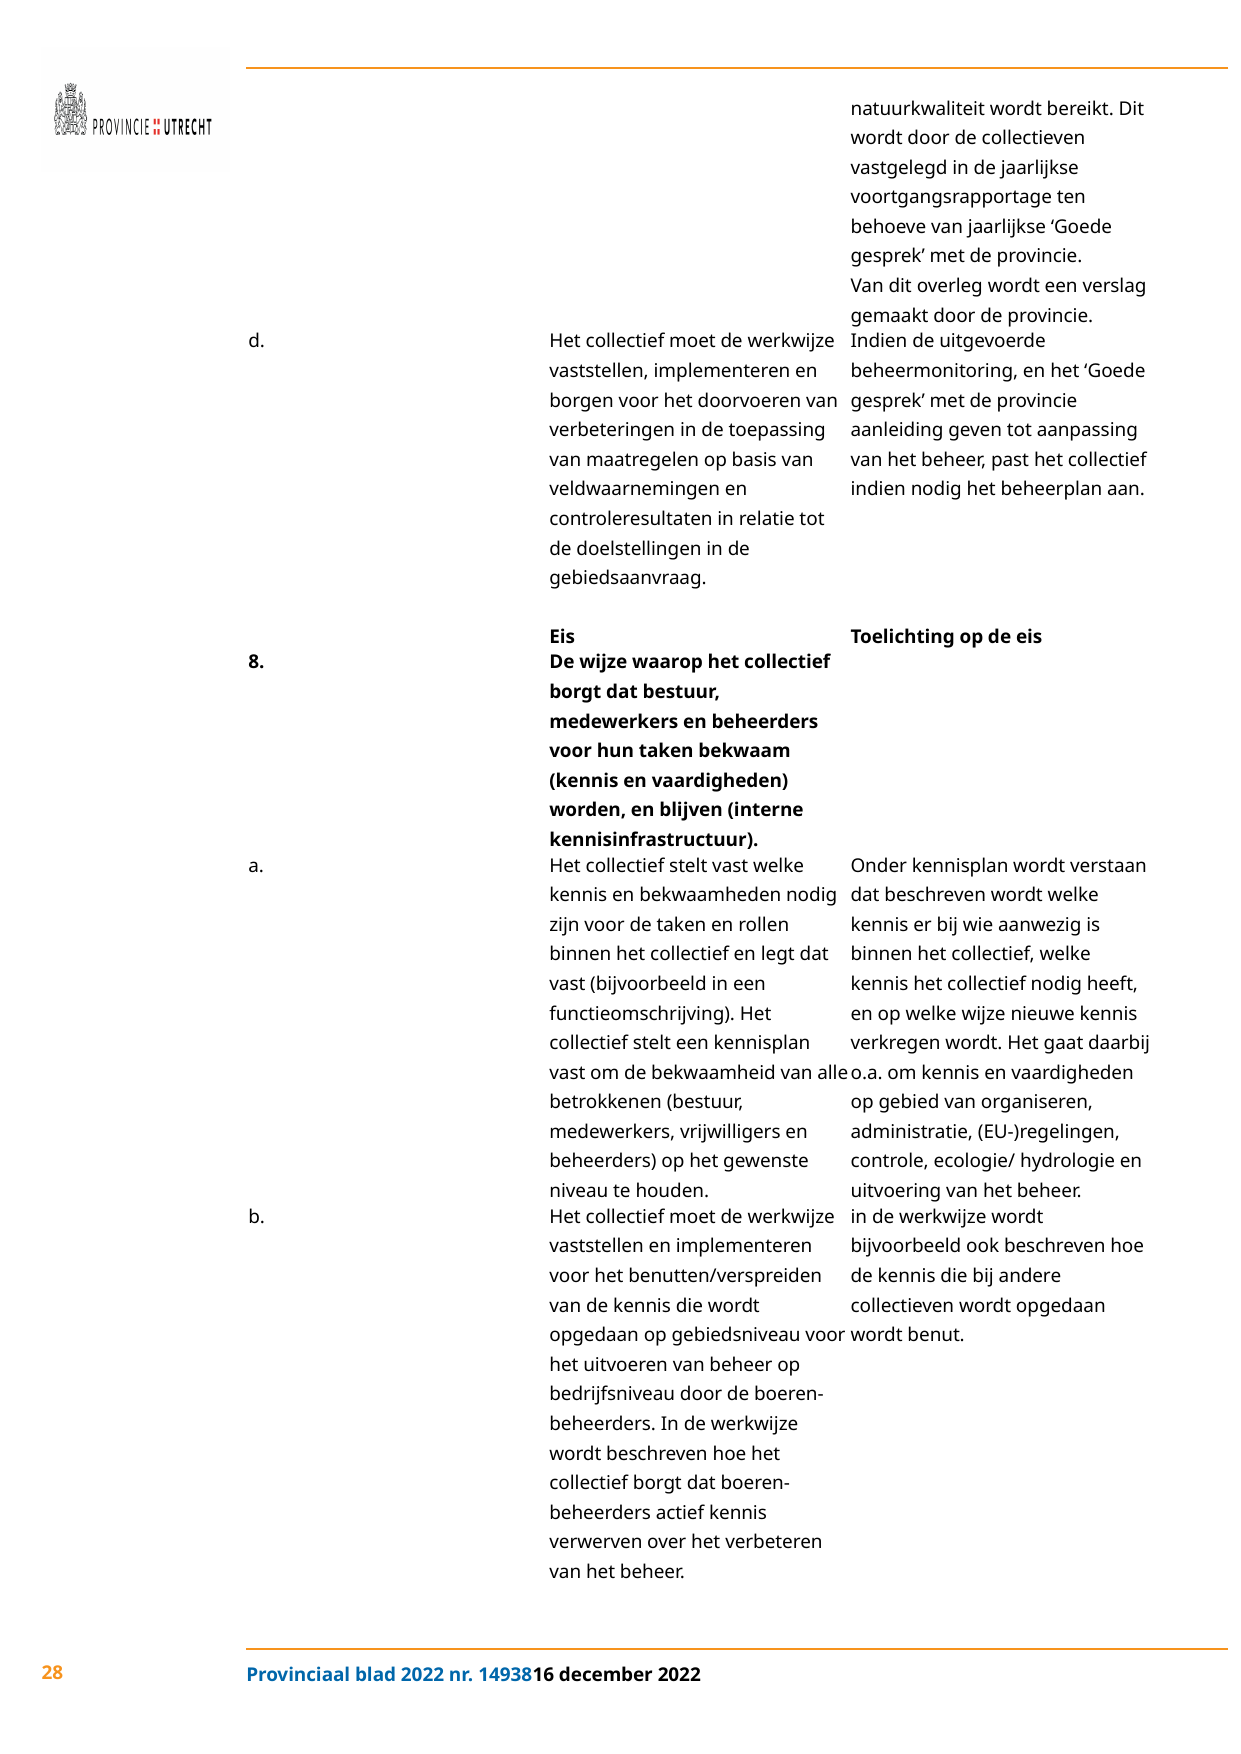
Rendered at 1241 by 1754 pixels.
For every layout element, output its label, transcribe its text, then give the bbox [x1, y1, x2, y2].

table_header Toelichting op de eis [850, 623, 1152, 649]
table_cell De wijze waarop het collectief borgt dat bestuur, medewerkers en beheerders voor hun taken bekwaam (kennis en vaardigheden) worden, en blijven (interne kennisinfrastructuur). [549, 649, 850, 852]
table_cell Het collectief moet de werkwijze vaststellen, implementeren en borgen voor het doorvoeren van verbeteringen in de toepassing van maatregelen op basis van veldwaarnemingen en controleresultaten in relatie tot de doelstellingen in de gebiedsaanvraag. [549, 328, 850, 590]
table_cell [549, 95, 850, 328]
table_cell in de werkwijze wordt bijvoorbeeld ook beschreven hoe de kennis die bij andere collectieven wordt opgedaan wordt benut. [850, 1203, 1152, 1584]
table_header Eis [549, 623, 850, 649]
table_cell b. [248, 1203, 549, 1584]
table_cell d. [248, 328, 549, 590]
table_cell [850, 649, 1152, 852]
table_cell Indien de uitgevoerde beheermonitoring, en het ‘Goede gesprek’ met de provincie aanleiding geven tot aanpassing van het beheer, past het collectief indien nodig het beheerplan aan. [850, 328, 1152, 590]
table_header [248, 623, 549, 649]
picture [41, 47, 231, 172]
table_cell Het collectief stelt vast welke kennis en bekwaamheden nodig zijn voor de taken en rollen binnen het collectief en legt dat vast (bijvoorbeeld in een functieomschrijving). Het collectief stelt een kennisplan vast om de bekwaamheid van alle betrokkenen (bestuur, medewerkers, vrijwilligers en beheerders) op het gewenste niveau te houden. [549, 852, 850, 1203]
table_cell 8. [248, 649, 549, 852]
table_cell [248, 95, 549, 328]
table_cell Onder kennisplan wordt verstaan dat beschreven wordt welke kennis er bij wie aanwezig is binnen het collectief, welke kennis het collectief nodig heeft, en op welke wijze nieuwe kennis verkregen wordt. Het gaat daarbij o.a. om kennis en vaardigheden op gebied van organiseren, administratie, (EU-)regelingen, controle, ecologie/ hydrologie en uitvoering van het beheer. [850, 852, 1152, 1203]
table_cell Het collectief moet de werkwijze vaststellen en implementeren voor het benutten/verspreiden van de kennis die wordt opgedaan op gebiedsniveau voor het uitvoeren van beheer op bedrijfsniveau door de boeren-beheerders. In de werkwijze wordt beschreven hoe het collectief borgt dat boeren-beheerders actief kennis verwerven over het verbeteren van het beheer. [549, 1203, 850, 1584]
table_cell a. [248, 852, 549, 1203]
table_cell natuurkwaliteit wordt bereikt. Dit wordt door de collectieven vastgelegd in de jaarlijkse voortgangsrapportage ten behoeve van jaarlijkse ‘Goede gesprek’ met de provincie. Van dit overleg wordt een verslag gemaakt door de provincie. [850, 95, 1152, 328]
